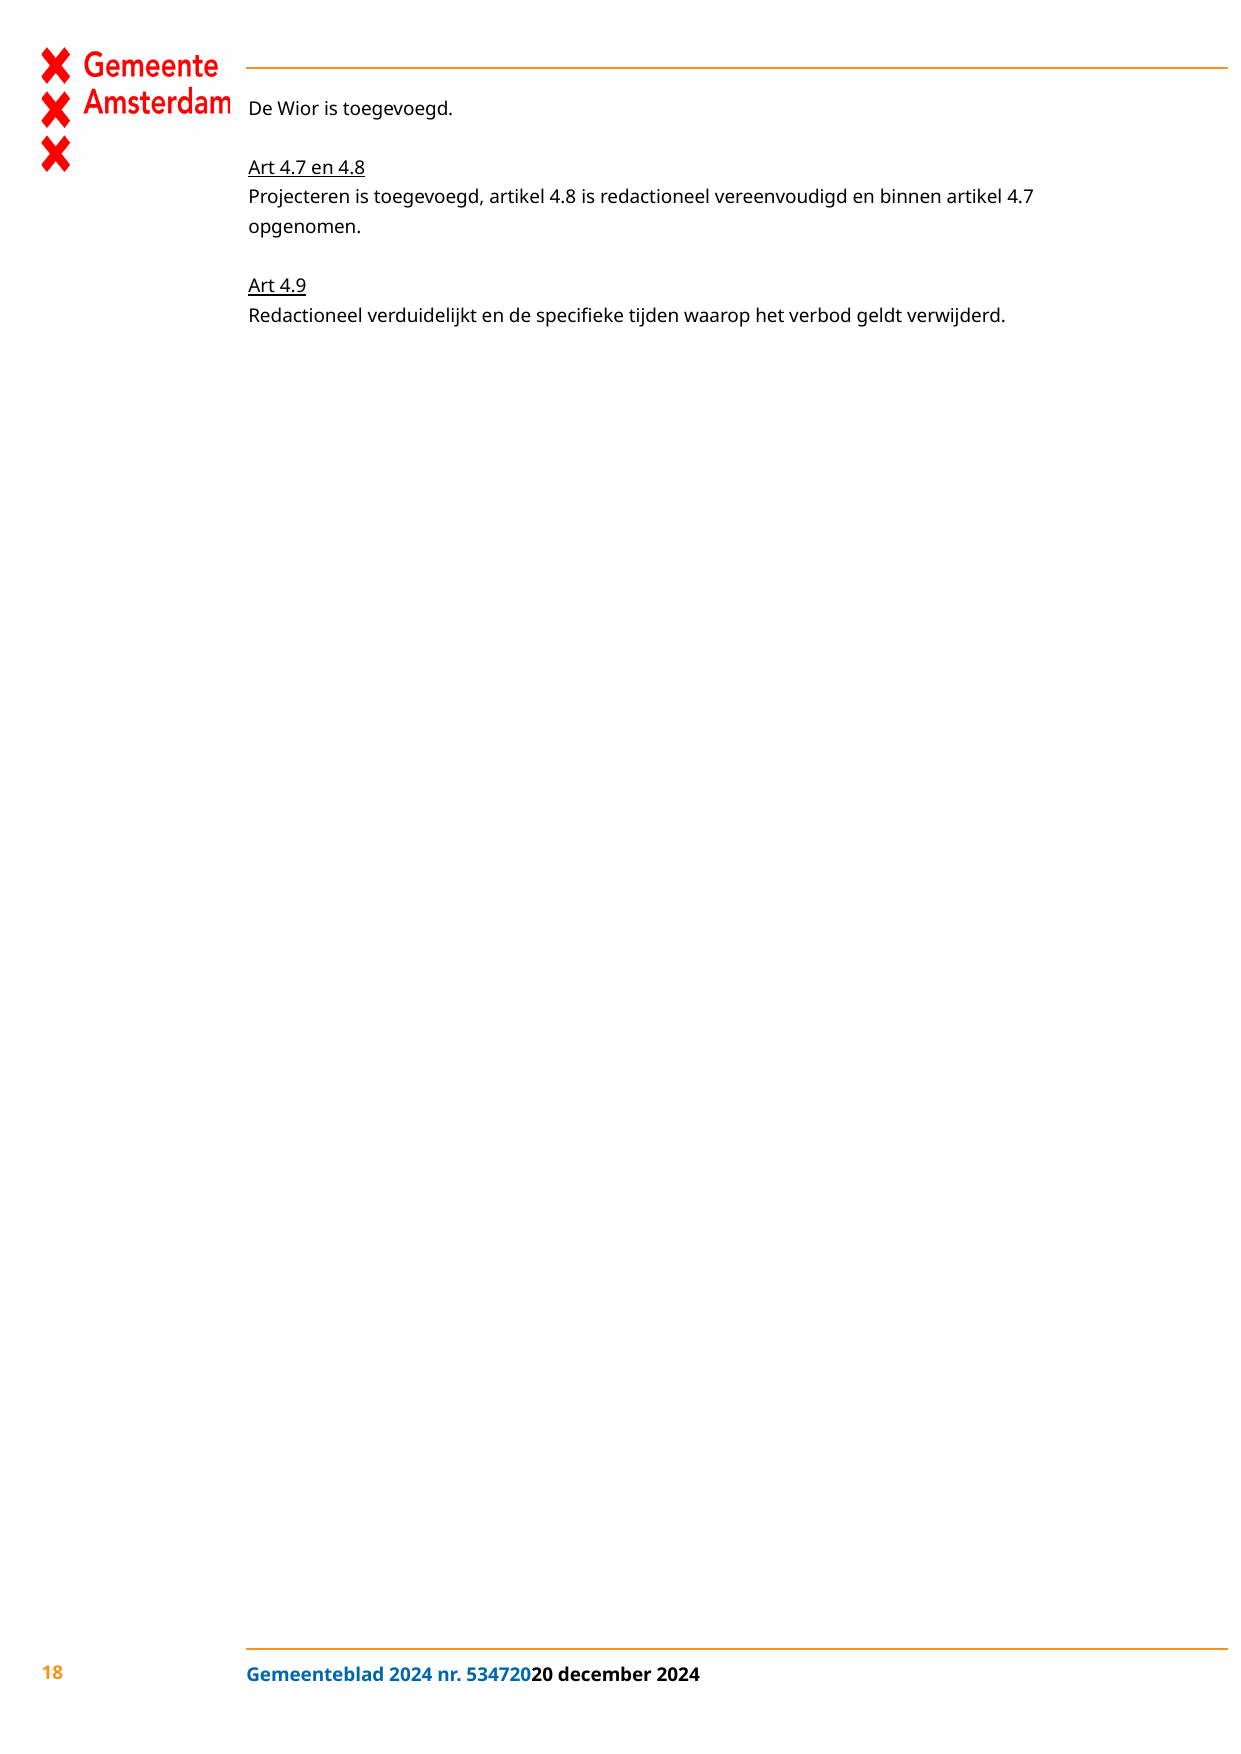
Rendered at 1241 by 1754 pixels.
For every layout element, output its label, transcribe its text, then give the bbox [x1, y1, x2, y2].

text Art 4.9 [248, 272, 1152, 298]
text Redactioneel verduidelijkt en de specifieke tijden waarop het verbod geldt verwijderd. [248, 302, 1152, 328]
text De Wior is toegevoegd. [248, 95, 1152, 121]
picture [41, 47, 231, 172]
text Art 4.7 en 4.8 [248, 154, 1152, 180]
text Projecteren is toegevoegd, artikel 4.8 is redactioneel vereenvoudigd en binnen artikel 4.7 opgenomen. [248, 183, 1152, 239]
